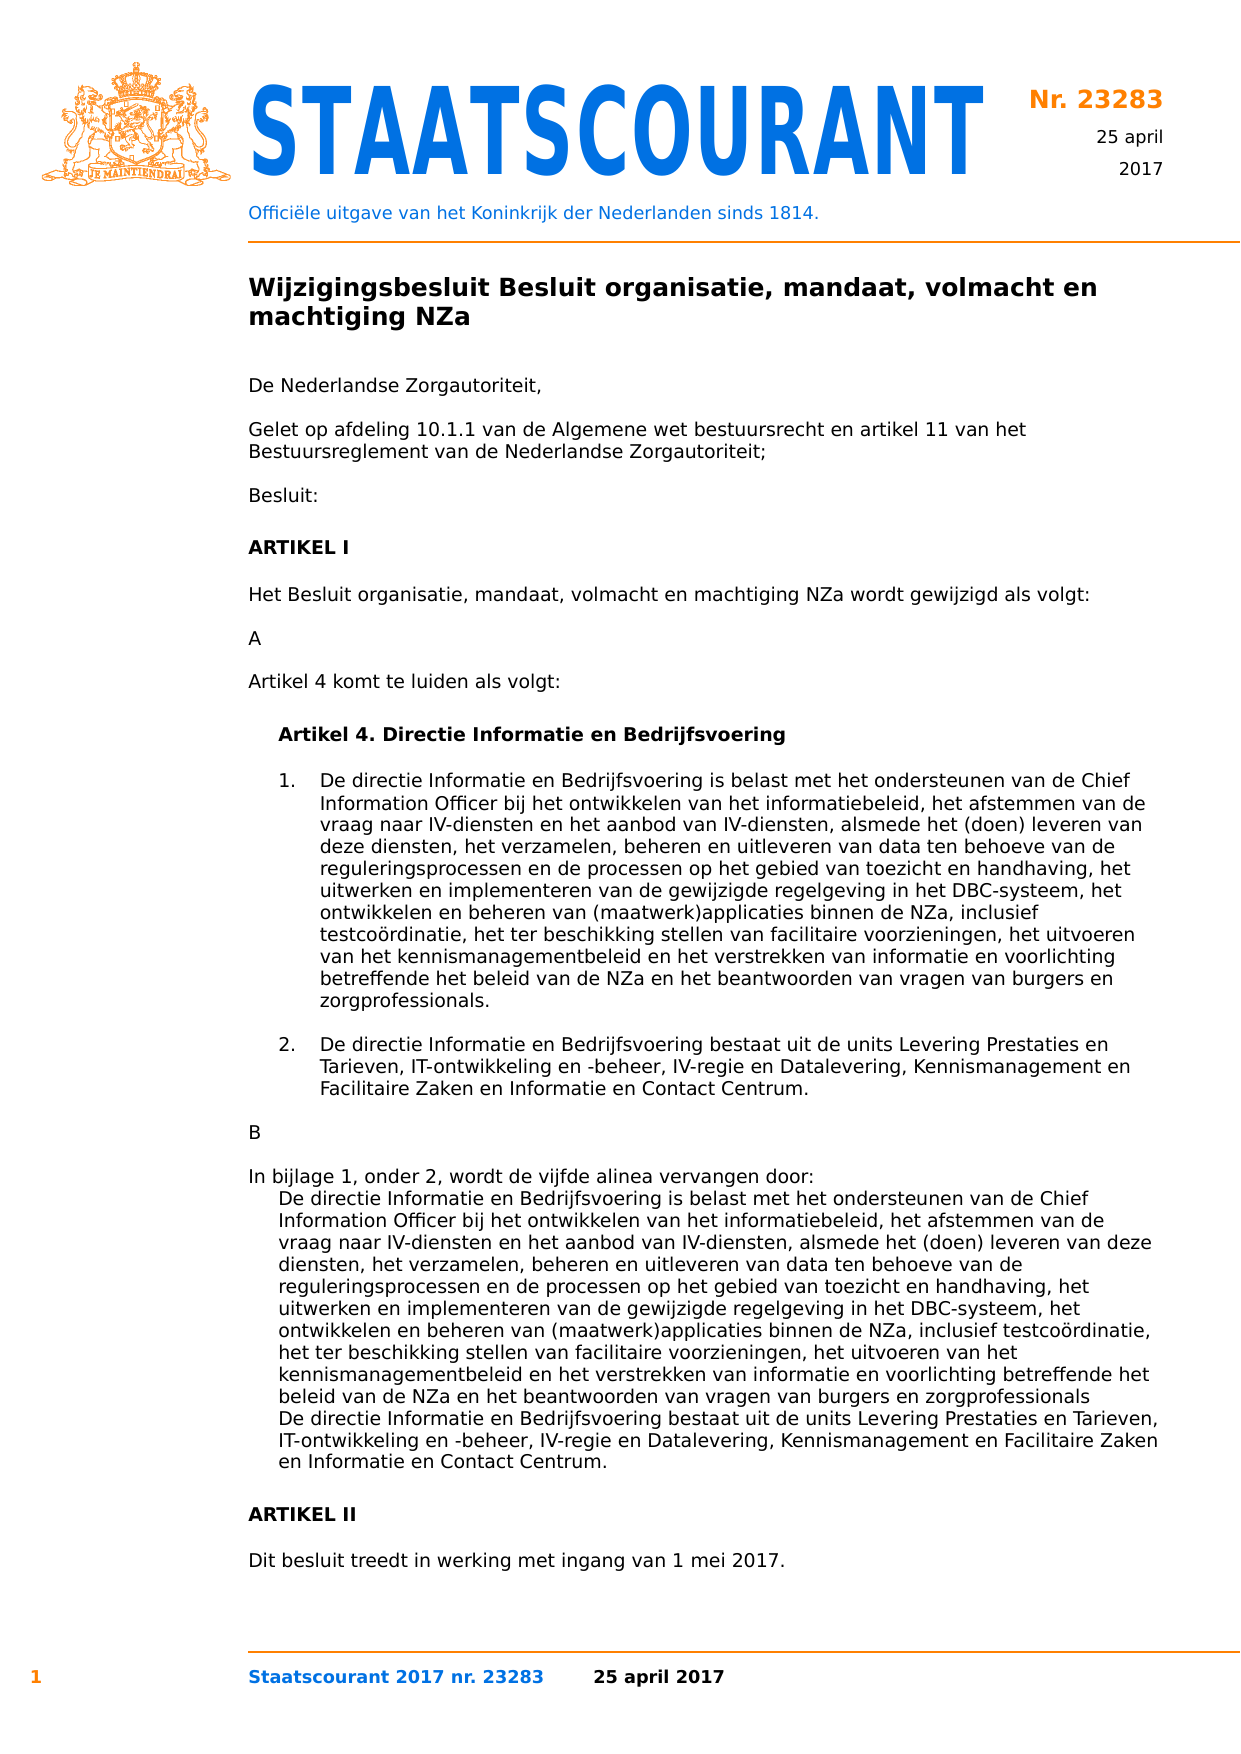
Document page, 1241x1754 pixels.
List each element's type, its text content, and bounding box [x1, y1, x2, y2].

table_header Nr. 23283 [998, 62, 1240, 121]
subtitle ARTIKEL I [248, 537, 1163, 559]
text Het Besluit organisatie, mandaat, volmacht en machtiging NZa wordt gewijzigd als volgt: [248, 584, 1163, 606]
text 2. De directie Informatie en Bedrijfsvoering bestaat uit de units Levering Prestaties en Tarieven, IT-ontwikkeling en -beheer, IV-regie en Datalevering, Kennismanagement en Facilitaire Zaken en Informatie en Contact Centrum. [278, 1034, 1163, 1100]
table_cell 2017 [998, 153, 1240, 203]
text A [248, 628, 1163, 649]
table_cell 25 april [998, 121, 1240, 153]
picture [41, 62, 231, 186]
text Dit besluit treedt in werking met ingang van 1 mei 2017. [248, 1550, 1163, 1572]
table_cell Officiële uitgave van het Koninkrijk der Nederlanden sinds 1814. [248, 203, 1240, 241]
text Besluit: [248, 485, 1163, 507]
table_header [25, 62, 248, 241]
subtitle Wijzigingsbesluit Besluit organisatie, mandaat, volmacht en machtiging NZa [248, 273, 1163, 331]
text De Nederlandse Zorgautoriteit, [248, 375, 1163, 397]
text In bijlage 1, onder 2, wordt de vijfde alinea vervangen door: [248, 1166, 1163, 1188]
text B [248, 1122, 1163, 1144]
text 1. De directie Informatie en Bedrijfsvoering is belast met het ondersteunen van de Chief Information Officer bij het ontwikkelen van het informatiebeleid, het afstemmen van de vraag naar IV-diensten en het aanbod van IV-diensten, alsmede het (doen) leveren van deze diensten, het verzamelen, beheren en uitleveren van data ten behoeve van de reguleringsprocessen en de processen op het gebied van toezicht en handhaving, het uitwerken en implementeren van de gewijzigde regelgeving in het DBC-systeem, het ontwikkelen en beheren van (maatwerk)applicaties binnen de NZa, inclusief testcoördinatie, het ter beschikking stellen van facilitaire voorzieningen, het uitvoeren van het kennismanagementbeleid en het verstrekken van informatie en voorlichting betreffende het beleid van de NZa en het beantwoorden van vragen van burgers en zorgprofessionals. [278, 770, 1163, 1012]
text Artikel 4 komt te luiden als volgt: [248, 671, 1163, 693]
text De directie Informatie en Bedrijfsvoering is belast met het ondersteunen van de Chief Information Officer bij het ontwikkelen van het informatiebeleid, het afstemmen van de vraag naar IV-diensten en het aanbod van IV-diensten, alsmede het (doen) leveren van deze diensten, het verzamelen, beheren en uitleveren van data ten behoeve van de reguleringsprocessen en de processen op het gebied van toezicht en handhaving, het uitwerken en implementeren van de gewijzigde regelgeving in het DBC-systeem, het ontwikkelen en beheren van (maatwerk)applicaties binnen de NZa, inclusief testcoördinatie, het ter beschikking stellen van facilitaire voorzieningen, het uitvoeren van het kennismanagementbeleid en het verstrekken van informatie en voorlichting betreffende het beleid van de NZa en het beantwoorden van vragen van burgers en zorgprofessionals [278, 1188, 1163, 1407]
table_header STAATSCOURANT [248, 62, 998, 203]
subtitle Artikel 4. Directie Informatie en Bedrijfsvoering [278, 723, 1163, 745]
text De directie Informatie en Bedrijfsvoering bestaat uit de units Levering Prestaties en Tarieven, IT-ontwikkeling en -beheer, IV-regie en Datalevering, Kennismanagement en Facilitaire Zaken en Informatie en Contact Centrum. [278, 1407, 1163, 1473]
subtitle ARTIKEL II [248, 1503, 1163, 1525]
text Gelet op afdeling 10.1.1 van de Algemene wet bestuursrecht en artikel 11 van het Bestuursreglement van de Nederlandse Zorgautoriteit; [248, 419, 1163, 463]
